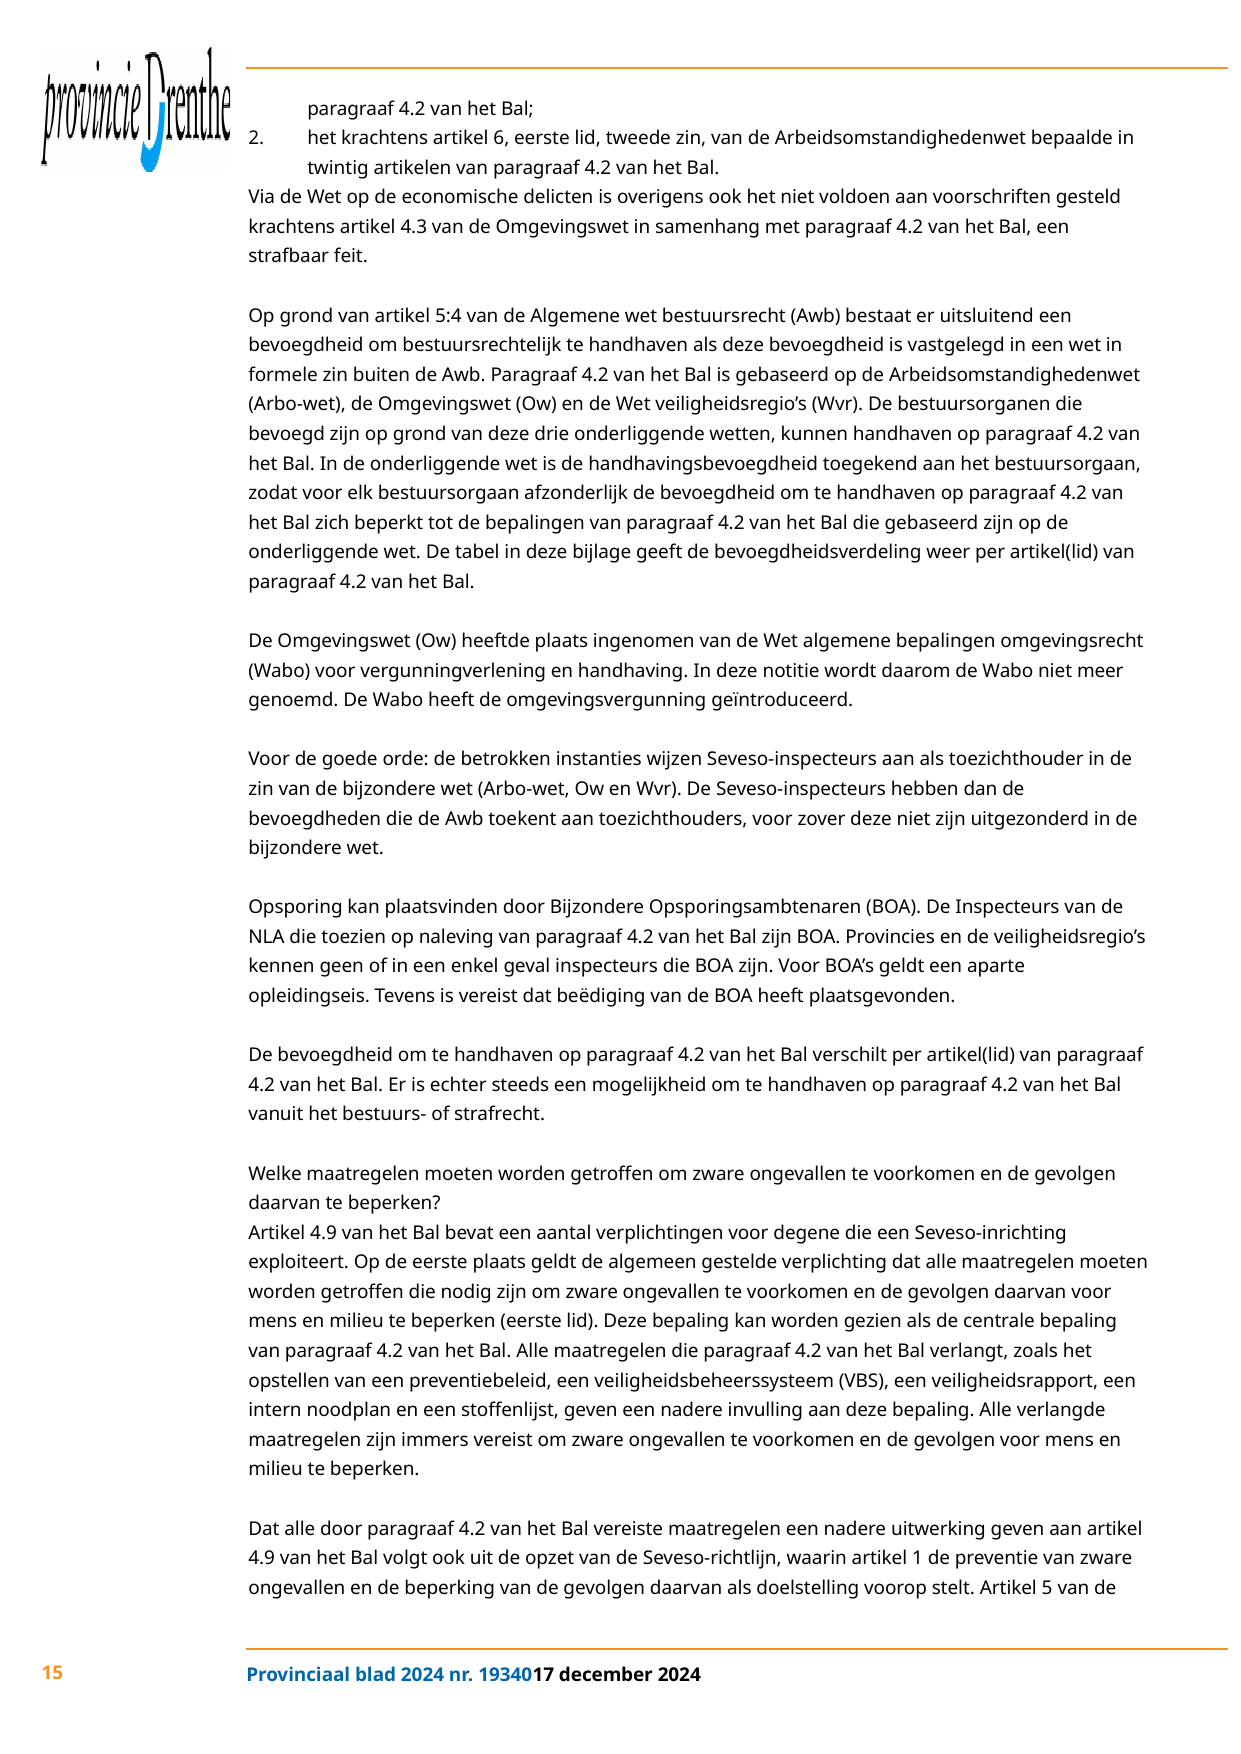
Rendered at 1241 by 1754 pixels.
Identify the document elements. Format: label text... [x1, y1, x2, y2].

list paragraaf 4.2 van het Bal; [248, 95, 1152, 121]
text Via de Wet op de economische delicten is overigens ook het niet voldoen aan voorschriften gesteld krachtens artikel 4.3 van de Omgevingswet in samenhang met paragraaf 4.2 van het Bal, een strafbaar feit. [248, 183, 1152, 268]
text Opsporing kan plaatsvinden door Bijzondere Opsporingsambtenaren (BOA). De Inspecteurs van de NLA die toezien op naleving van paragraaf 4.2 van het Bal zijn BOA. Provincies en de veiligheidsregio’s kennen geen of in een enkel geval inspecteurs die BOA zijn. Voor BOA’s geldt een aparte opleidingseis. Tevens is vereist dat beëdiging van de BOA heeft plaatsgevonden. [248, 893, 1152, 1008]
text De bevoegdheid om te handhaven op paragraaf 4.2 van het Bal verschilt per artikel(lid) van paragraaf 4.2 van het Bal. Er is echter steeds een mogelijkheid om te handhaven op paragraaf 4.2 van het Bal vanuit het bestuurs- of strafrecht. [248, 1041, 1152, 1126]
text De Omgevingswet (Ow) heeftde plaats ingenomen van de Wet algemene bepalingen omgevingsrecht (Wabo) voor vergunningverlening en handhaving. In deze notitie wordt daarom de Wabo niet meer genoemd. De Wabo heeft de omgevingsvergunning geïntroduceerd. [248, 627, 1152, 712]
text Artikel 4.9 van het Bal bevat een aantal verplichtingen voor degene die een Seveso-inrichting exploiteert. Op de eerste plaats geldt de algemeen gestelde verplichting dat alle maatregelen moeten worden getroffen die nodig zijn om zware ongevallen te voorkomen en de gevolgen daarvan voor mens en milieu te beperken (eerste lid). Deze bepaling kan worden gezien als de centrale bepaling van paragraaf 4.2 van het Bal. Alle maatregelen die paragraaf 4.2 van het Bal verlangt, zoals het opstellen van een preventiebeleid, een veiligheidsbeheerssysteem (VBS), een veiligheidsrapport, een intern noodplan en een stoffenlijst, geven een nadere invulling aan deze bepaling. Alle verlangde maatregelen zijn immers vereist om zware ongevallen te voorkomen en de gevolgen voor mens en milieu te beperken. [248, 1219, 1152, 1481]
text Op grond van artikel 5:4 van de Algemene wet bestuursrecht (Awb) bestaat er uitsluitend een bevoegdheid om bestuursrechtelijk te handhaven als deze bevoegdheid is vastgelegd in een wet in formele zin buiten de Awb. Paragraaf 4.2 van het Bal is gebaseerd op de Arbeidsomstandighedenwet (Arbo-wet), de Omgevingswet (Ow) en de Wet veiligheidsregio’s (Wvr). De bestuursorganen die bevoegd zijn op grond van deze drie onderliggende wetten, kunnen handhaven op paragraaf 4.2 van het Bal. In de onderliggende wet is de handhavingsbevoegdheid toegekend aan het bestuursorgaan, zodat voor elk bestuursorgaan afzonderlijk de bevoegdheid om te handhaven op paragraaf 4.2 van het Bal zich beperkt tot de bepalingen van paragraaf 4.2 van het Bal die gebaseerd zijn op de onderliggende wet. De tabel in deze bijlage geeft de bevoegdheidsverdeling weer per artikel(lid) van paragraaf 4.2 van het Bal. [248, 302, 1152, 594]
picture [41, 47, 231, 172]
list het krachtens artikel 6, eerste lid, tweede zin, van de Arbeidsomstandighedenwet bepaalde in twintig artikelen van paragraaf 4.2 van het Bal. [248, 124, 1152, 180]
text Voor de goede orde: de betrokken instanties wijzen Seveso-inspecteurs aan als toezichthouder in de zin van de bijzondere wet (Arbo-wet, Ow en Wvr). De Seveso-inspecteurs hebben dan de bevoegdheden die de Awb toekent aan toezichthouders, voor zover deze niet zijn uitgezonderd in de bijzondere wet. [248, 746, 1152, 860]
text Welke maatregelen moeten worden getroffen om zware ongevallen te voorkomen en de gevolgen daarvan te beperken? [248, 1160, 1152, 1215]
text Dat alle door paragraaf 4.2 van het Bal vereiste maatregelen een nadere uitwerking geven aan artikel 4.9 van het Bal volgt ook uit de opzet van de Seveso-richtlijn, waarin artikel 1 de preventie van zware ongevallen en de beperking van de gevolgen daarvan als doelstelling voorop stelt. Artikel 5 van de [248, 1515, 1152, 1600]
